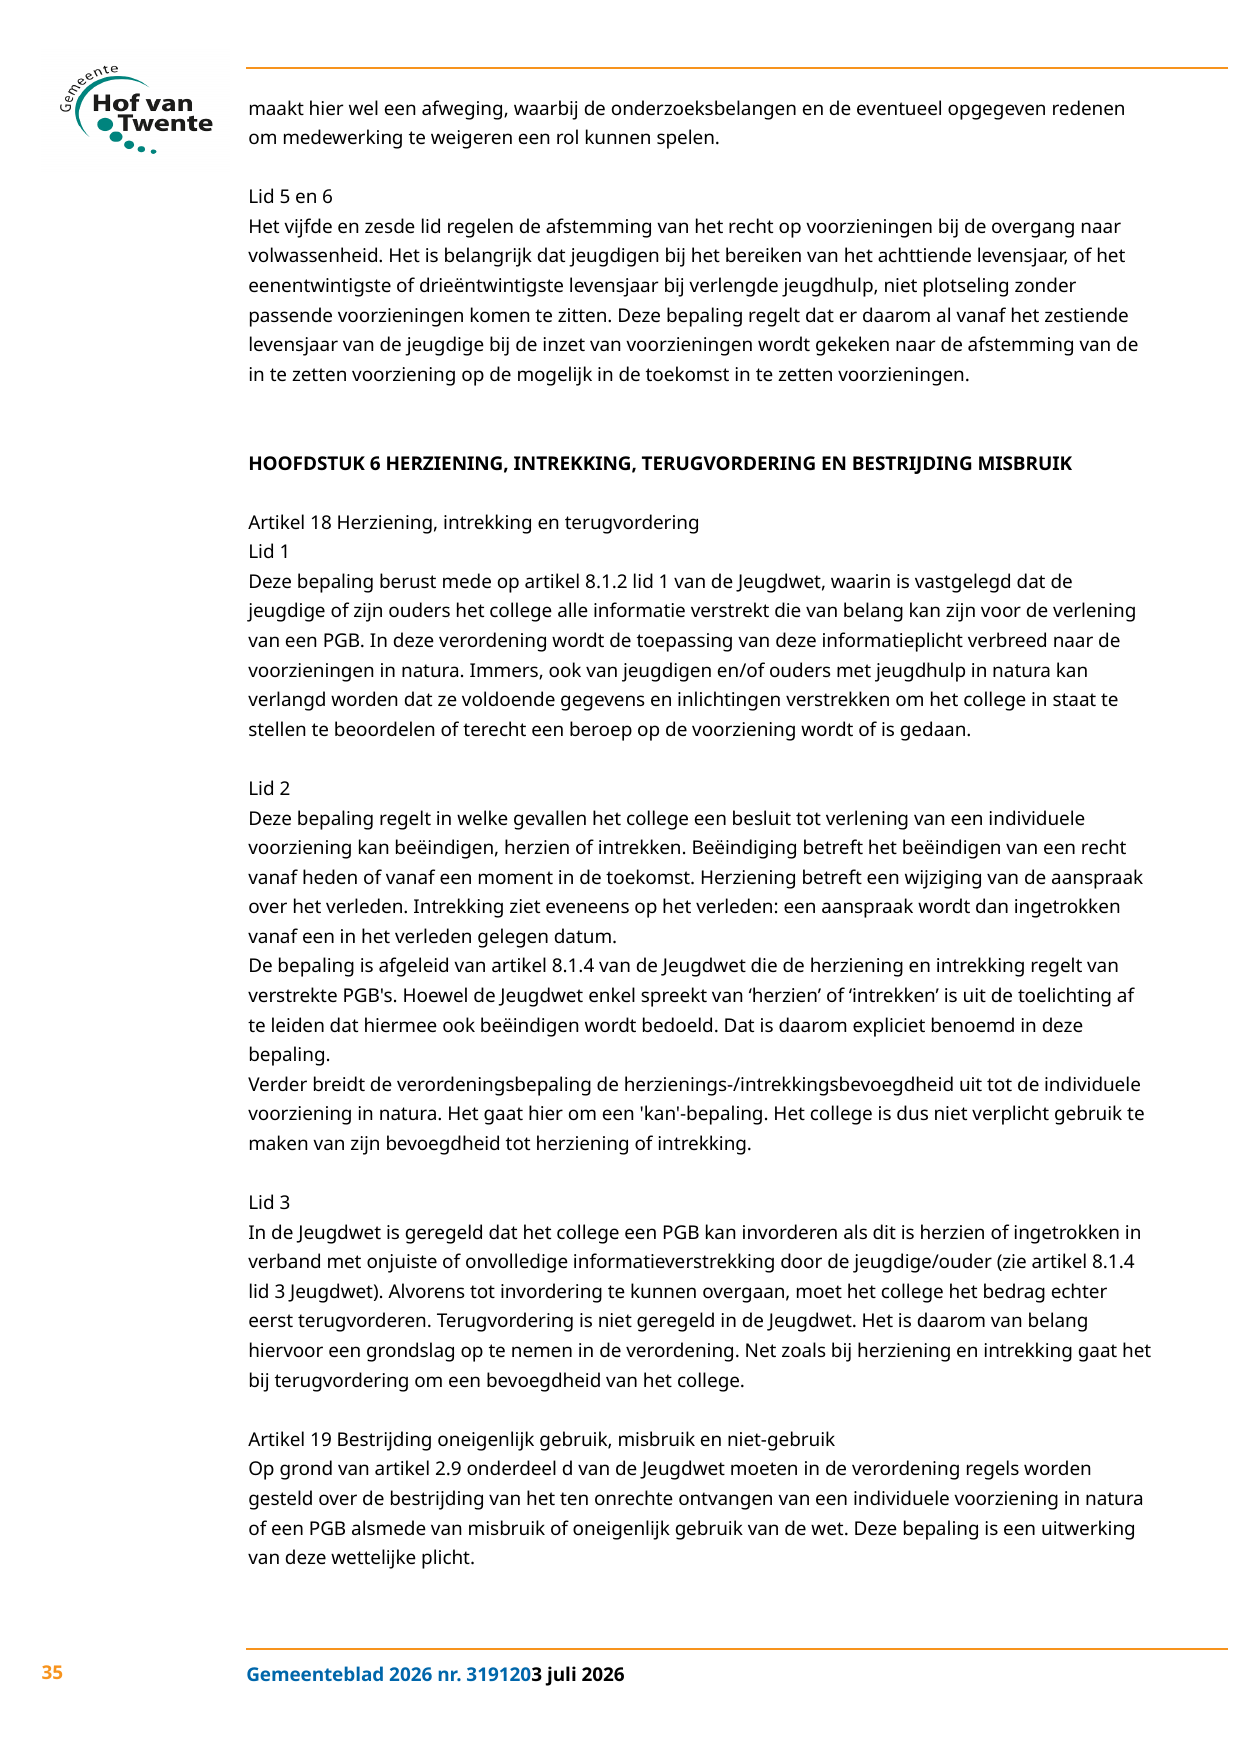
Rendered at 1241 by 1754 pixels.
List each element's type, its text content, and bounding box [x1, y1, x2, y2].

text Lid 1 [248, 538, 1152, 564]
text Artikel 19 Bestrijding oneigenlijk gebruik, misbruik en niet-gebruik [248, 1426, 1152, 1452]
text Het vijfde en zesde lid regelen de afstemming van het recht op voorzieningen bij de overgang naar volwassenheid. Het is belangrijk dat jeugdigen bij het bereiken van het achttiende levensjaar, of het eenentwintigste of drieëntwintigste levensjaar bij verlengde jeugdhulp, niet plotseling zonder passende voorzieningen komen te zitten. Deze bepaling regelt dat er daarom al vanaf het zestiende levensjaar van de jeugdige bij de inzet van voorzieningen wordt gekeken naar de afstemming van de in te zetten voorziening op de mogelijk in de toekomst in te zetten voorzieningen. [248, 213, 1152, 387]
text In de Jeugdwet is geregeld dat het college een PGB kan invorderen als dit is herzien of ingetrokken in verband met onjuiste of onvolledige informatieverstrekking door de jeugdige/ouder (zie artikel 8.1.4 lid 3 Jeugdwet). Alvorens tot invordering te kunnen overgaan, moet het college het bedrag echter eerst terugvorderen. Terugvordering is niet geregeld in de Jeugdwet. Het is daarom van belang hiervoor een grondslag op te nemen in de verordening. Net zoals bij herziening en intrekking gaat het bij terugvordering om een bevoegdheid van het college. [248, 1219, 1152, 1393]
text Deze bepaling berust mede op artikel 8.1.2 lid 1 van de Jeugdwet, waarin is vastgelegd dat de jeugdige of zijn ouders het college alle informatie verstrekt die van belang kan zijn voor de verlening van een PGB. In deze verordening wordt de toepassing van deze informatieplicht verbreed naar de voorzieningen in natura. Immers, ook van jeugdigen en/of ouders met jeugdhulp in natura kan verlangd worden dat ze voldoende gegevens en inlichtingen verstrekken om het college in staat te stellen te beoordelen of terecht een beroep op de voorziening wordt of is gedaan. [248, 568, 1152, 742]
picture [41, 47, 231, 172]
text Lid 3 [248, 1189, 1152, 1215]
text Deze bepaling regelt in welke gevallen het college een besluit tot verlening van een individuele voorziening kan beëindigen, herzien of intrekken. Beëindiging betreft het beëindigen van een recht vanaf heden of vanaf een moment in de toekomst. Herziening betreft een wijziging van de aanspraak over het verleden. Intrekking ziet eveneens op het verleden: een aanspraak wordt dan ingetrokken vanaf een in het verleden gelegen datum. [248, 805, 1152, 949]
text maakt hier wel een afweging, waarbij de onderzoeksbelangen en de eventueel opgegeven redenen om medewerking te weigeren een rol kunnen spelen. [248, 95, 1152, 150]
text Lid 2 [248, 775, 1152, 801]
text Op grond van artikel 2.9 onderdeel d van de Jeugdwet moeten in de verordening regels worden gesteld over de bestrijding van het ten onrechte ontvangen van een individuele voorziening in natura of een PGB alsmede van misbruik of oneigenlijk gebruik van de wet. Deze bepaling is een uitwerking van deze wettelijke plicht. [248, 1456, 1152, 1570]
text HOOFDSTUK 6 HERZIENING, INTREKKING, TERUGVORDERING EN BESTRIJDING MISBRUIK [248, 450, 1152, 476]
text De bepaling is afgeleid van artikel 8.1.4 van de Jeugdwet die de herziening en intrekking regelt van verstrekte PGB's. Hoewel de Jeugdwet enkel spreekt van ‘herzien’ of ‘intrekken’ is uit de toelichting af te leiden dat hiermee ook beëindigen wordt bedoeld. Dat is daarom expliciet benoemd in deze bepaling. [248, 953, 1152, 1067]
text Verder breidt de verordeningsbepaling de herzienings-/intrekkingsbevoegdheid uit tot de individuele voorziening in natura. Het gaat hier om een 'kan'-bepaling. Het college is dus niet verplicht gebruik te maken van zijn bevoegdheid tot herziening of intrekking. [248, 1071, 1152, 1156]
text Lid 5 en 6 [248, 183, 1152, 209]
text Artikel 18 Herziening, intrekking en terugvordering [248, 509, 1152, 535]
